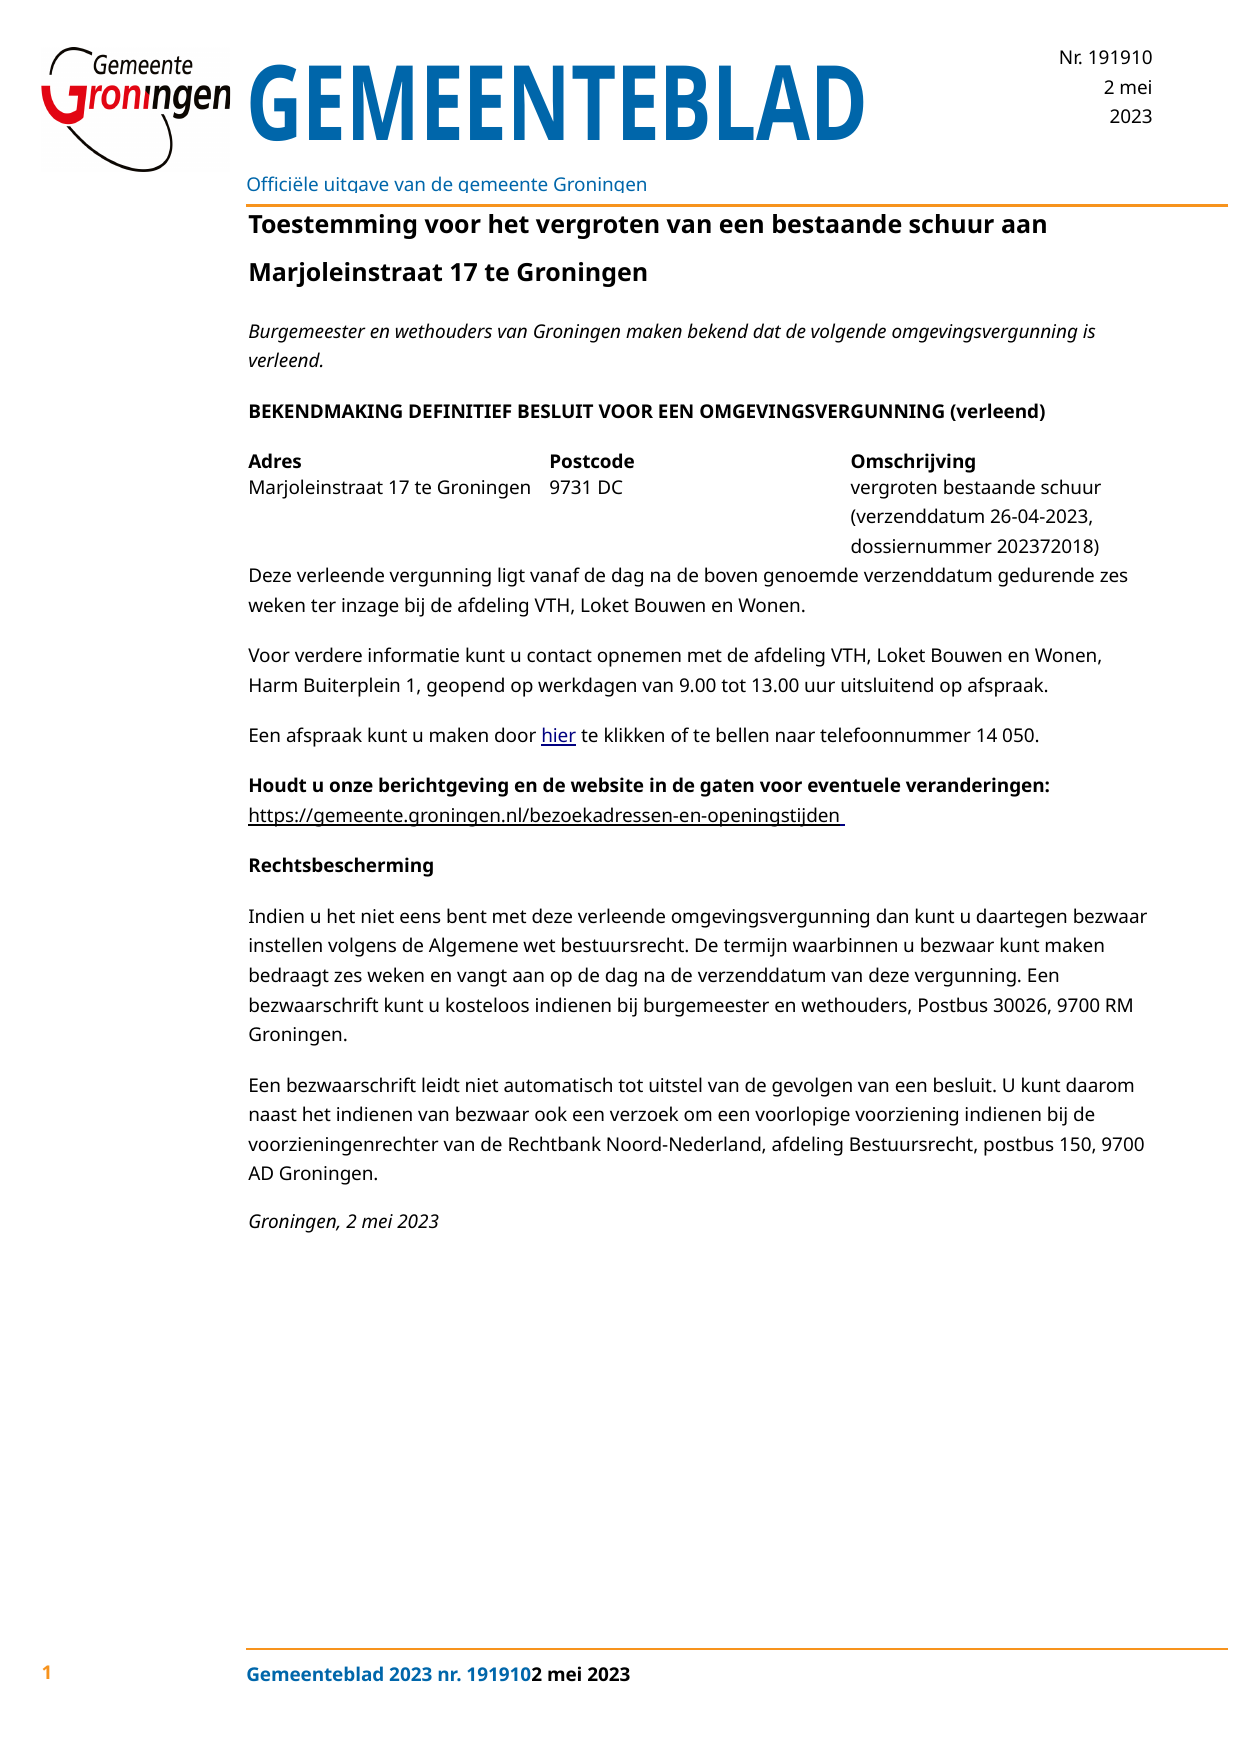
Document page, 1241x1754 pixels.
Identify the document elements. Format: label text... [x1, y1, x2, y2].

text Voor verdere informatie kunt u contact opnemen met de afdeling VTH, Loket Bouwen en Wonen, Harm Buiterplein 1, geopend op werkdagen van 9.00 tot 13.00 uur uitsluitend op afspraak. [248, 642, 1152, 698]
text Houdt u onze berichtgeving en de website in de gaten voor eventuele veranderingen: https://gemeente.groningen.nl/bezoekadressen-en-openingstijden [248, 773, 1152, 828]
picture [41, 47, 231, 172]
table_header Omschrijving [850, 449, 1152, 474]
text Toestemming voor het vergroten van een bestaande schuur aan Marjoleinstraat 17 te Groningen [248, 207, 1152, 288]
text BEKENDMAKING DEFINITIEF BESLUIT VOOR EEN OMGEVINGSVERGUNNING (verleend) [248, 398, 1152, 424]
text Rechtsbescherming [248, 853, 1152, 878]
text Deze verleende vergunning ligt vanaf de dag na de boven genoemde verzenddatum gedurende zes weken ter inzage bij de afdeling VTH, Loket Bouwen en Wonen. [248, 562, 1152, 618]
text Burgemeester en wethouders van Groningen maken bekend dat de volgende omgevingsvergunning is verleend. [248, 318, 1152, 373]
text Een bezwaarschrift leidt niet automatisch tot uitstel van de gevolgen van een besluit. U kunt daarom naast het indienen van bezwaar ook een verzoek om een voorlopige voorziening indienen bij de voorzieningenrechter van de Rechtbank Noord-Nederland, afdeling Bestuursrecht, postbus 150, 9700 AD Groningen. [248, 1072, 1152, 1186]
table_cell vergroten bestaande schuur (verzenddatum 26-04-2023, dossiernummer 202372018) [850, 474, 1152, 559]
table_cell Marjoleinstraat 17 te Groningen [248, 474, 549, 559]
text Een afspraak kunt u maken door hier te klikken of te bellen naar telefoonnummer 14 050. [248, 722, 1152, 748]
text Groningen, 2 mei 2023 [248, 1208, 1152, 1234]
table_header Postcode [549, 449, 850, 474]
table_header Adres [248, 449, 549, 474]
table_cell 9731 DC [549, 474, 850, 559]
text Indien u het niet eens bent met deze verleende omgevingsvergunning dan kunt u daartegen bezwaar instellen volgens de Algemene wet bestuursrecht. De termijn waarbinnen u bezwaar kunt maken bedraagt zes weken en vangt aan op de dag na de verzenddatum van deze vergunning. Een bezwaarschrift kunt u kosteloos indienen bij burgemeester en wethouders, Postbus 30026, 9700 RM Groningen. [248, 903, 1152, 1047]
